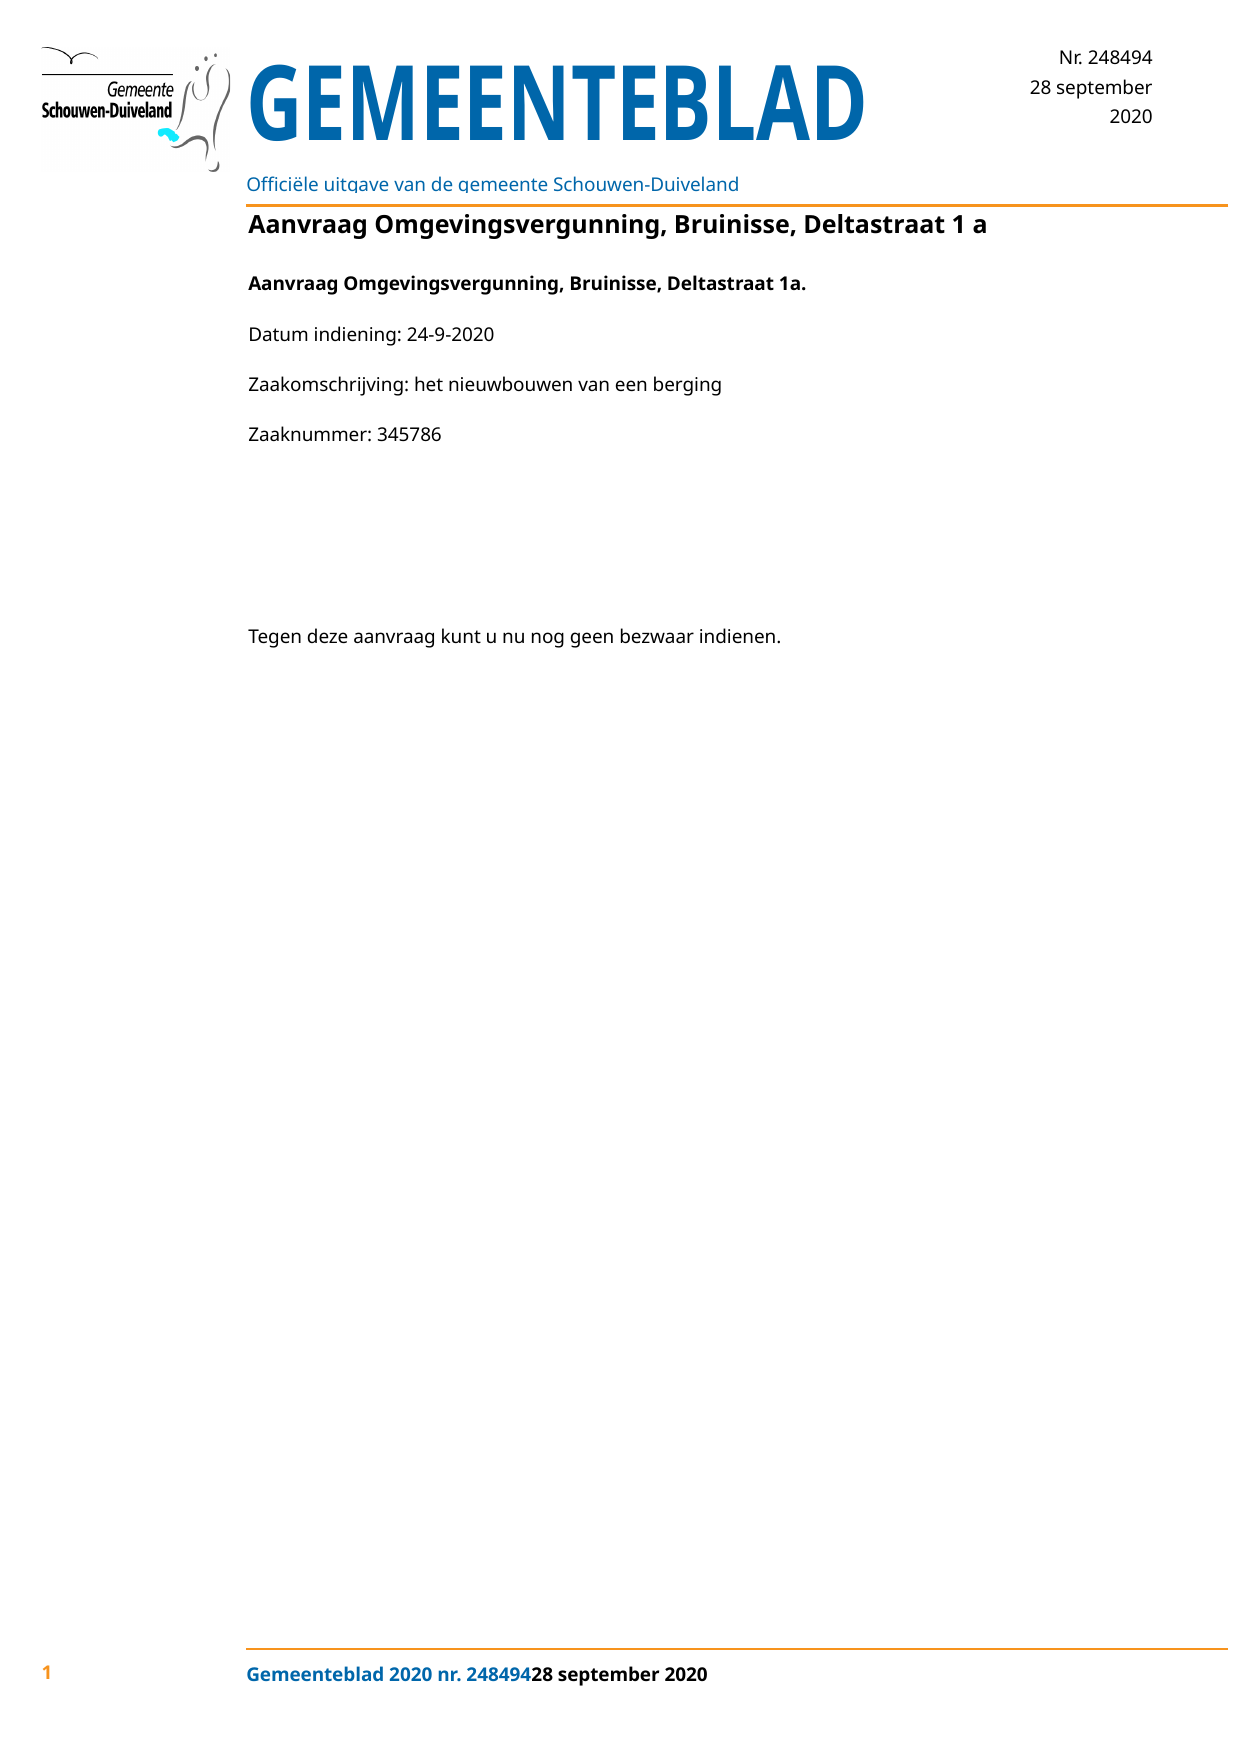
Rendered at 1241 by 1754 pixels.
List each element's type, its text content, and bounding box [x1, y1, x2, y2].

text Aanvraag Omgevingsvergunning, Bruinisse, Deltastraat 1 a [248, 207, 1152, 241]
text Tegen deze aanvraag kunt u nu nog geen bezwaar indienen. [248, 623, 1152, 649]
text Datum indiening: 24-9-2020 [248, 321, 1152, 346]
text Zaakomschrijving: het nieuwbouwen van een berging [248, 371, 1152, 397]
text Aanvraag Omgevingsvergunning, Bruinisse, Deltastraat 1a. [248, 270, 1152, 296]
text Zaaknummer: 345786 [248, 422, 1152, 447]
picture [41, 47, 231, 172]
